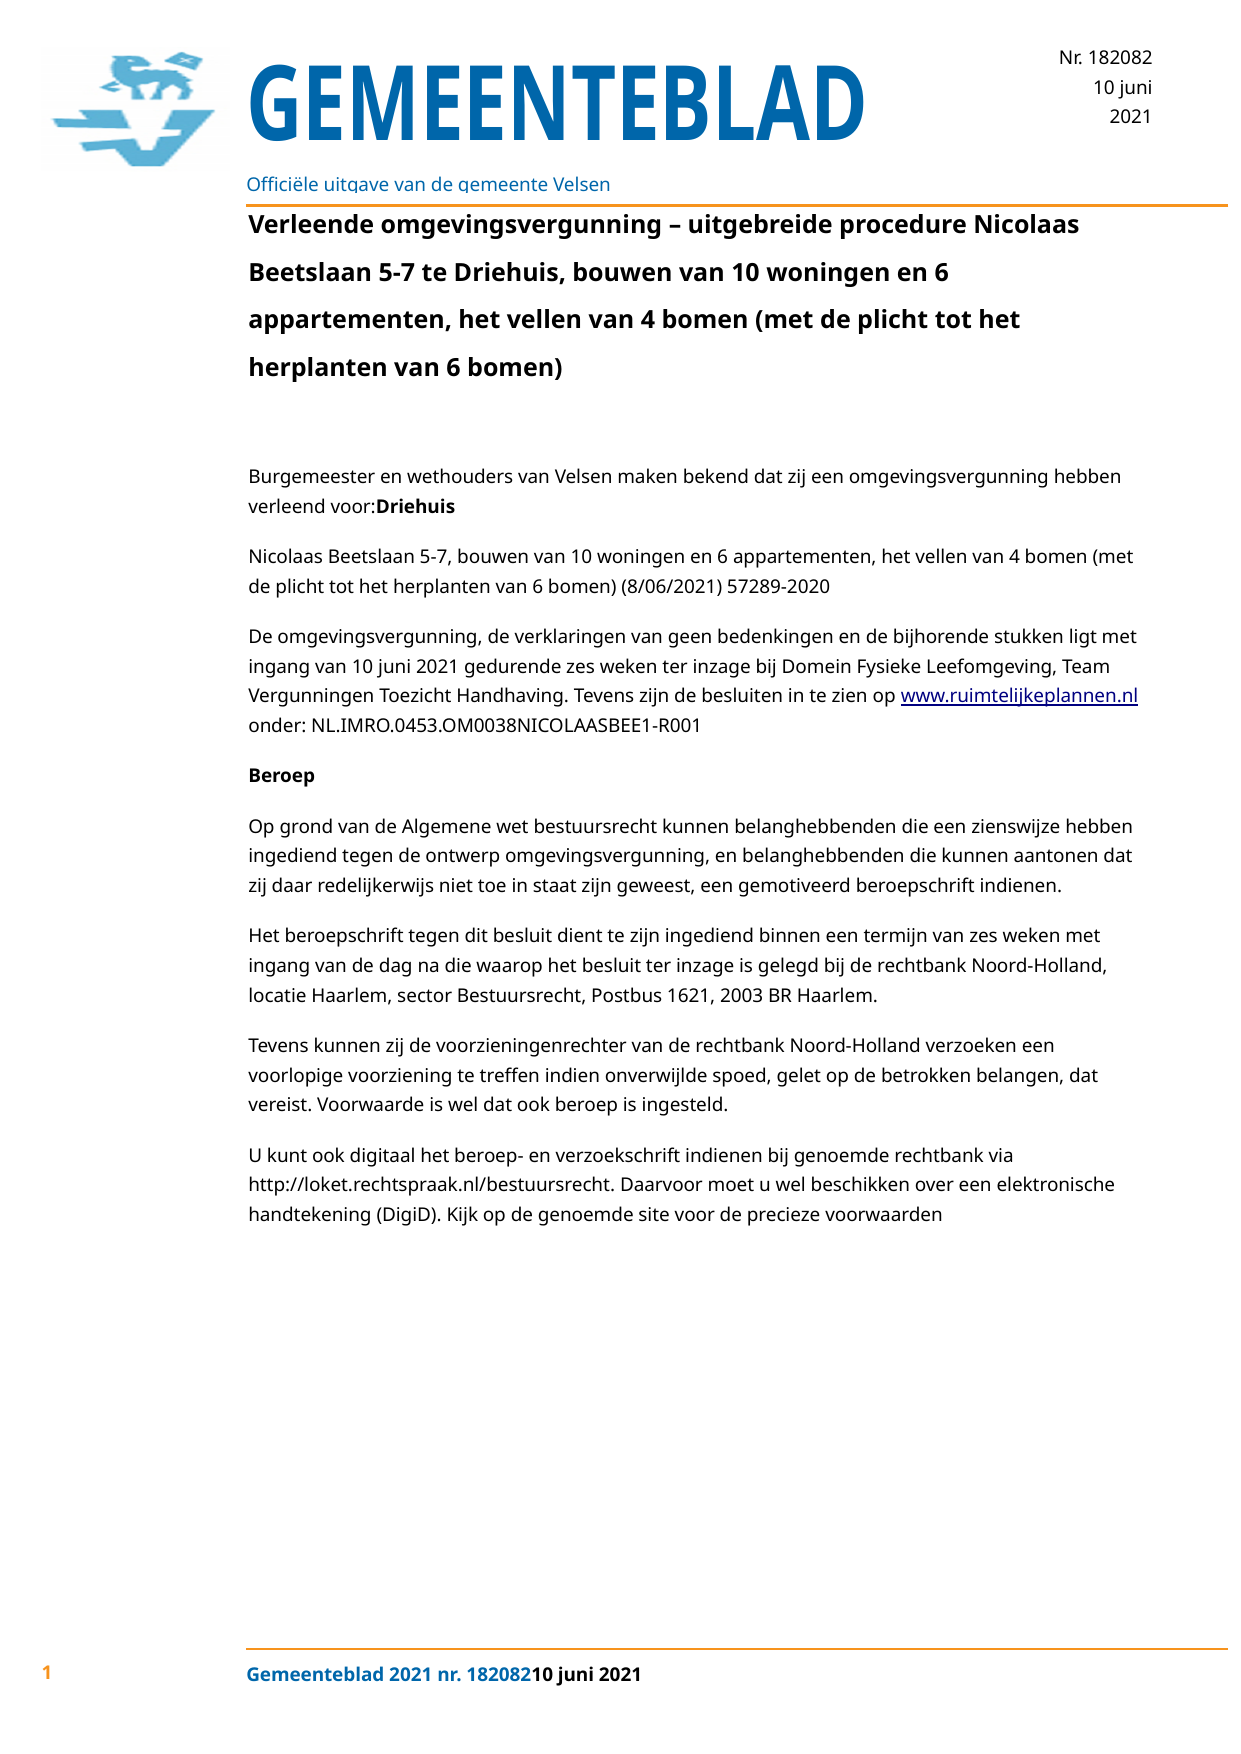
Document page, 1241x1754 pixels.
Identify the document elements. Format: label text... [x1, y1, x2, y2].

text Tevens kunnen zij de voorzieningenrechter van de rechtbank Noord-Holland verzoeken een voorlopige voorziening te treffen indien onverwijlde spoed, gelet op de betrokken belangen, dat vereist. Voorwaarde is wel dat ook beroep is ingesteld. [248, 1032, 1152, 1117]
text Nicolaas Beetslaan 5-7, bouwen van 10 woningen en 6 appartementen, het vellen van 4 bomen (met de plicht tot het herplanten van 6 bomen) (8/06/2021) 57289-2020 [248, 543, 1152, 599]
text Beroep [248, 763, 1152, 788]
text Op grond van de Algemene wet bestuursrecht kunnen belanghebbenden die een zienswijze hebben ingediend tegen de ontwerp omgevingsvergunning, en belanghebbenden die kunnen aantonen dat zij daar redelijkerwijs niet toe in staat zijn geweest, een gemotiveerd beroepschrift indienen. [248, 813, 1152, 898]
text Verleende omgevingsvergunning – uitgebreide procedure Nicolaas Beetslaan 5-7 te Driehuis, bouwen van 10 woningen en 6 appartementen, het vellen van 4 bomen (met de plicht tot het herplanten van 6 bomen) [248, 207, 1152, 384]
text De omgevingsvergunning, de verklaringen van geen bedenkingen en de bijhorende stukken ligt met ingang van 10 juni 2021 gedurende zes weken ter inzage bij Domein Fysieke Leefomgeving, Team Vergunningen Toezicht Handhaving. Tevens zijn de besluiten in te zien op www.ruimtelijkeplannen.nl onder: NL.IMRO.0453.OM0038NICOLAASBEE1-R001 [248, 623, 1152, 738]
picture [41, 47, 231, 172]
text Het beroepschrift tegen dit besluit dient te zijn ingediend binnen een termijn van zes weken met ingang van de dag na die waarop het besluit ter inzage is gelegd bij de rechtbank Noord-Holland, locatie Haarlem, sector Bestuursrecht, Postbus 1621, 2003 BR Haarlem. [248, 923, 1152, 1008]
text Burgemeester en wethouders van Velsen maken bekend dat zij een omgevingsvergunning hebben verleend voor:Driehuis [248, 463, 1152, 519]
text U kunt ook digitaal het beroep- en verzoekschrift indienen bij genoemde rechtbank via http://loket.rechtspraak.nl/bestuursrecht. Daarvoor moet u wel beschikken over een elektronische handtekening (DigiD). Kijk op de genoemde site voor de precieze voorwaarden [248, 1142, 1152, 1227]
